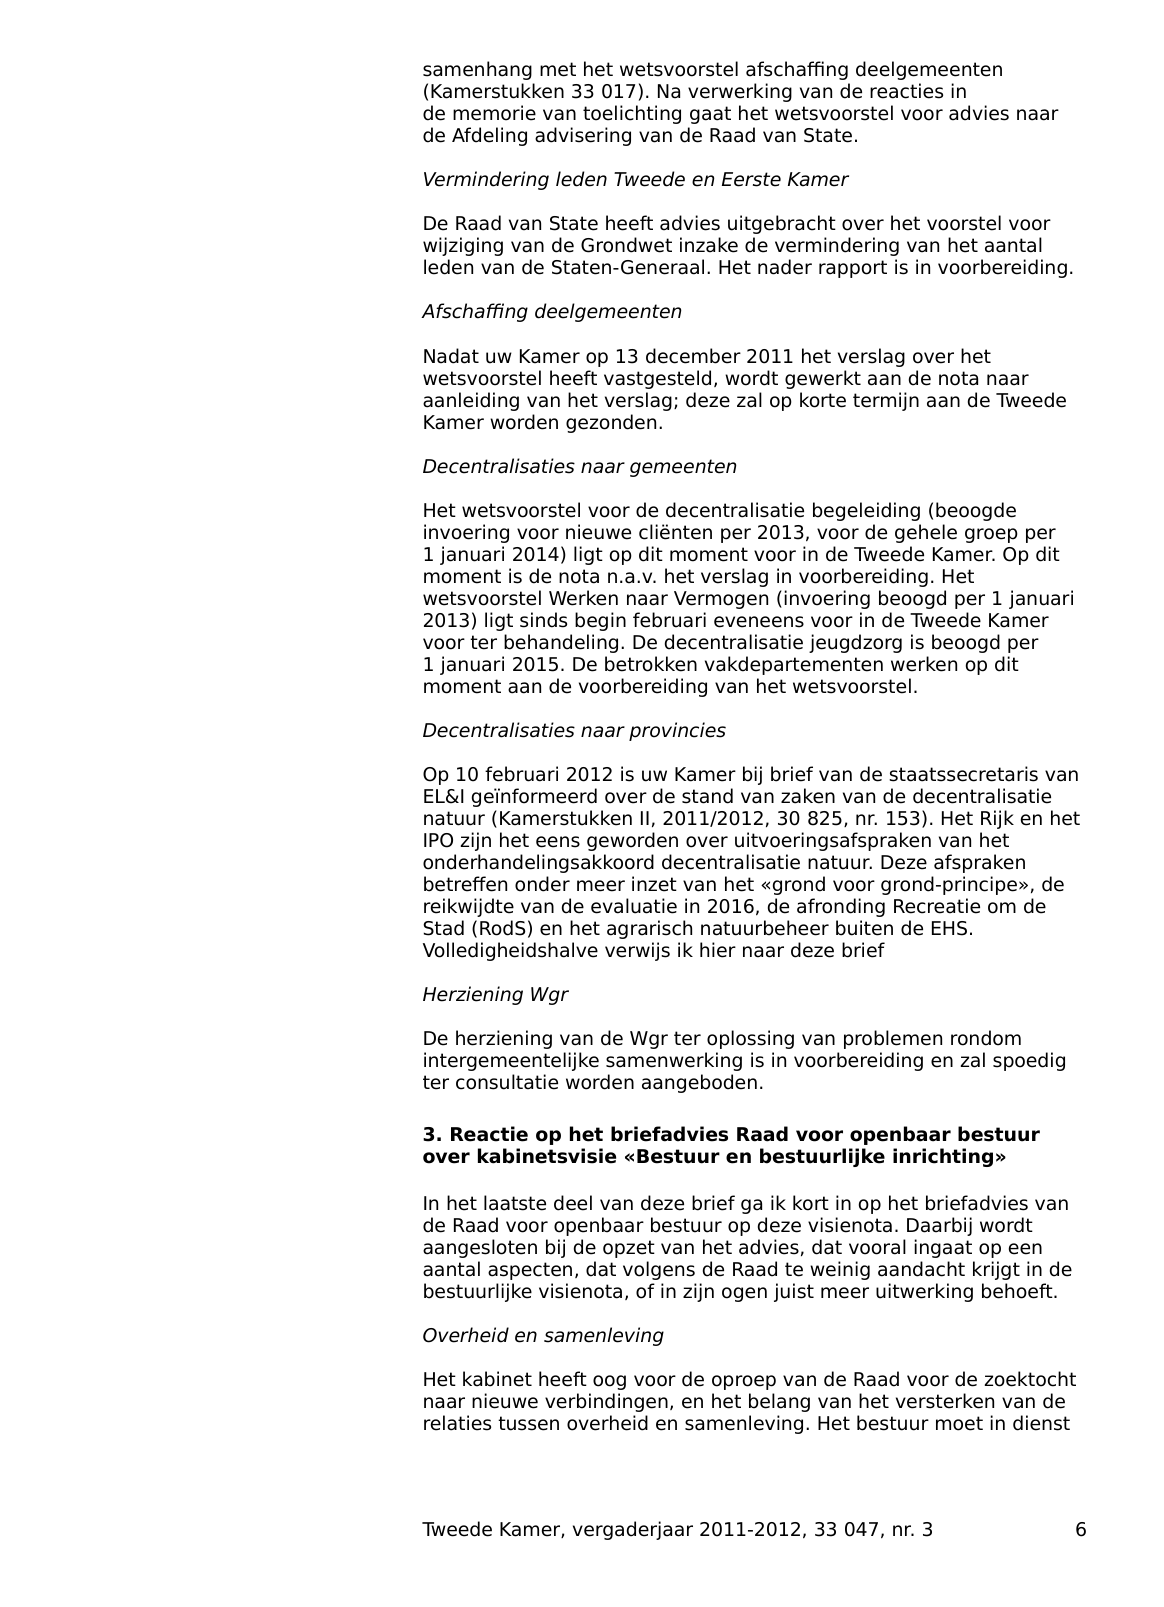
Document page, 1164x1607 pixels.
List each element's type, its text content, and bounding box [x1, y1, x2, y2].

subtitle 3. Reactie op het briefadvies Raad voor openbaar bestuur over kabinetsvisie «Bestuur en bestuurlijke inrichting» [422, 1124, 1087, 1168]
text De Raad van State heeft advies uitgebracht over het voorstel voor wijziging van de Grondwet inzake de vermindering van het aantal leden van de Staten-Generaal. Het nader rapport is in voorbereiding. [422, 213, 1087, 279]
text In het laatste deel van deze brief ga ik kort in op het briefadvies van de Raad voor openbaar bestuur op deze visienota. Daarbij wordt aangesloten bij de opzet van het advies, dat vooral ingaat op een aantal aspecten, dat volgens de Raad te weinig aandacht krijgt in de bestuurlijke visienota, of in zijn ogen juist meer uitwerking behoeft. [422, 1193, 1087, 1303]
text Nadat uw Kamer op 13 december 2011 het verslag over het wetsvoorstel heeft vastgesteld, wordt gewerkt aan de nota naar aanleiding van het verslag; deze zal op korte termijn aan de Tweede Kamer worden gezonden. [422, 346, 1087, 433]
subtitle Overheid en samenleving [422, 1325, 1087, 1347]
subtitle Decentralisaties naar gemeenten [422, 456, 1087, 478]
text De herziening van de Wgr ter oplossing van problemen rondom intergemeentelijke samenwerking is in voorbereiding en zal spoedig ter consultatie worden aangeboden. [422, 1028, 1087, 1094]
subtitle Afschaffing deelgemeenten [422, 301, 1087, 323]
text Het kabinet heeft oog voor de oproep van de Raad voor de zoektocht naar nieuwe verbindingen, en het belang van het versterken van de relaties tussen overheid en samenleving. Het bestuur moet in dienst [422, 1369, 1087, 1435]
subtitle Decentralisaties naar provincies [422, 720, 1087, 742]
subtitle Vermindering leden Tweede en Eerste Kamer [422, 169, 1087, 191]
text Op 10 februari 2012 is uw Kamer bij brief van de staatssecretaris van EL&I geïnformeerd over de stand van zaken van de decentralisatie natuur (Kamerstukken II, 2011/2012, 30 825, nr. 153). Het Rijk en het IPO zijn het eens geworden over uitvoeringsafspraken van het onderhandelingsakkoord decentralisatie natuur. Deze afspraken betreffen onder meer inzet van het «grond voor grond-principe», de reikwijdte van de evaluatie in 2016, de afronding Recreatie om de Stad (RodS) en het agrarisch natuurbeheer buiten de EHS. Volledigheidshalve verwijs ik hier naar deze brief [422, 764, 1087, 962]
subtitle Herziening Wgr [422, 984, 1087, 1006]
text Het wetsvoorstel voor de decentralisatie begeleiding (beoogde invoering voor nieuwe cliënten per 2013, voor de gehele groep per 1 januari 2014) ligt op dit moment voor in de Tweede Kamer. Op dit moment is de nota n.a.v. het verslag in voorbereiding. Het wetsvoorstel Werken naar Vermogen (invoering beoogd per 1 januari 2013) ligt sinds begin februari eveneens voor in de Tweede Kamer voor ter behandeling. De decentralisatie jeugdzorg is beoogd per 1 januari 2015. De betrokken vakdepartementen werken op dit moment aan de voorbereiding van het wetsvoorstel. [422, 500, 1087, 698]
text samenhang met het wetsvoorstel afschaffing deelgemeenten (Kamerstukken 33 017). Na verwerking van de reacties in de memorie van toelichting gaat het wetsvoorstel voor advies naar de Afdeling advisering van de Raad van State. [422, 59, 1087, 147]
